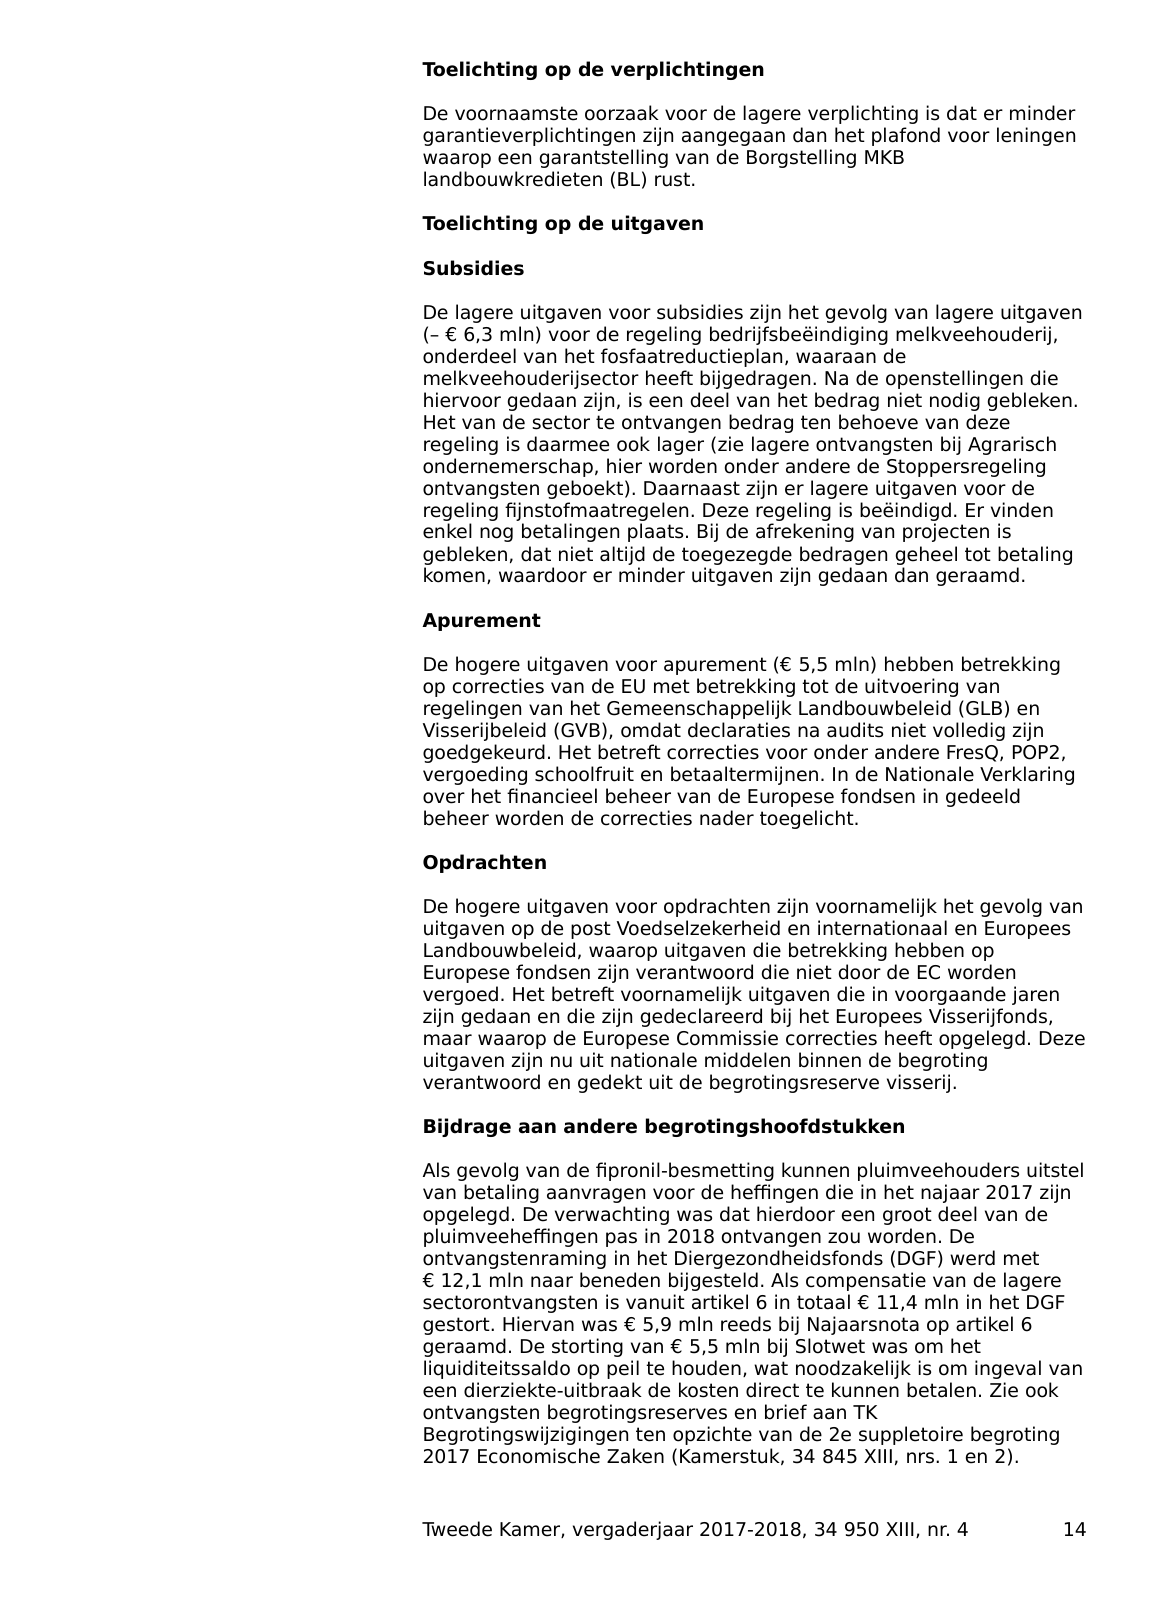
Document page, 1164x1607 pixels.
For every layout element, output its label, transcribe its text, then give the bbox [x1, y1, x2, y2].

subtitle Toelichting op de uitgaven [422, 213, 1087, 235]
subtitle Apurement [422, 609, 1087, 632]
text De hogere uitgaven voor apurement (€ 5,5 mln) hebben betrekking op correcties van de EU met betrekking tot de uitvoering van regelingen van het Gemeenschappelijk Landbouwbeleid (GLB) en Visserijbeleid (GVB), omdat declaraties na audits niet volledig zijn goedgekeurd. Het betreft correcties voor onder andere FresQ, POP2, vergoeding schoolfruit en betaaltermijnen. In de Nationale Verklaring over het financieel beheer van de Europese fondsen in gedeeld beheer worden de correcties nader toegelicht. [422, 654, 1087, 829]
text Als gevolg van de fipronil-besmetting kunnen pluimveehouders uitstel van betaling aanvragen voor de heffingen die in het najaar 2017 zijn opgelegd. De verwachting was dat hierdoor een groot deel van de pluimveeheffingen pas in 2018 ontvangen zou worden. De ontvangstenraming in het Diergezondheidsfonds (DGF) werd met € 12,1 mln naar beneden bijgesteld. Als compensatie van de lagere sectorontvangsten is vanuit artikel 6 in totaal € 11,4 mln in het DGF gestort. Hiervan was € 5,9 mln reeds bij Najaarsnota op artikel 6 geraamd. De storting van € 5,5 mln bij Slotwet was om het liquiditeitssaldo op peil te houden, wat noodzakelijk is om ingeval van een dierziekte-uitbraak de kosten direct te kunnen betalen. Zie ook ontvangsten begrotingsreserves en brief aan TK Begrotingswijzigingen ten opzichte van de 2e suppletoire begroting 2017 Economische Zaken (Kamerstuk, 34 845 XIII, nrs. 1 en 2). [422, 1160, 1087, 1468]
subtitle Toelichting op de verplichtingen [422, 59, 1087, 81]
text De hogere uitgaven voor opdrachten zijn voornamelijk het gevolg van uitgaven op de post Voedselzekerheid en internationaal en Europees Landbouwbeleid, waarop uitgaven die betrekking hebben op Europese fondsen zijn verantwoord die niet door de EC worden vergoed. Het betreft voornamelijk uitgaven die in voorgaande jaren zijn gedaan en die zijn gedeclareerd bij het Europees Visserijfonds, maar waarop de Europese Commissie correcties heeft opgelegd. Deze uitgaven zijn nu uit nationale middelen binnen de begroting verantwoord en gedekt uit de begrotingsreserve visserij. [422, 896, 1087, 1094]
subtitle Subsidies [422, 257, 1087, 279]
subtitle Opdrachten [422, 852, 1087, 874]
text De lagere uitgaven voor subsidies zijn het gevolg van lagere uitgaven (– € 6,3 mln) voor de regeling bedrijfsbeëindiging melkveehouderij, onderdeel van het fosfaatreductieplan, waaraan de melkveehouderijsector heeft bijgedragen. Na de openstellingen die hiervoor gedaan zijn, is een deel van het bedrag niet nodig gebleken. Het van de sector te ontvangen bedrag ten behoeve van deze regeling is daarmee ook lager (zie lagere ontvangsten bij Agrarisch ondernemerschap, hier worden onder andere de Stoppersregeling ontvangsten geboekt). Daarnaast zijn er lagere uitgaven voor de regeling fijnstofmaatregelen. Deze regeling is beëindigd. Er vinden enkel nog betalingen plaats. Bij de afrekening van projecten is gebleken, dat niet altijd de toegezegde bedragen geheel tot betaling komen, waardoor er minder uitgaven zijn gedaan dan geraamd. [422, 302, 1087, 587]
subtitle Bijdrage aan andere begrotingshoofdstukken [422, 1116, 1087, 1138]
text De voornaamste oorzaak voor de lagere verplichting is dat er minder garantieverplichtingen zijn aangegaan dan het plafond voor leningen waarop een garantstelling van de Borgstelling MKB landbouwkredieten (BL) rust. [422, 103, 1087, 191]
